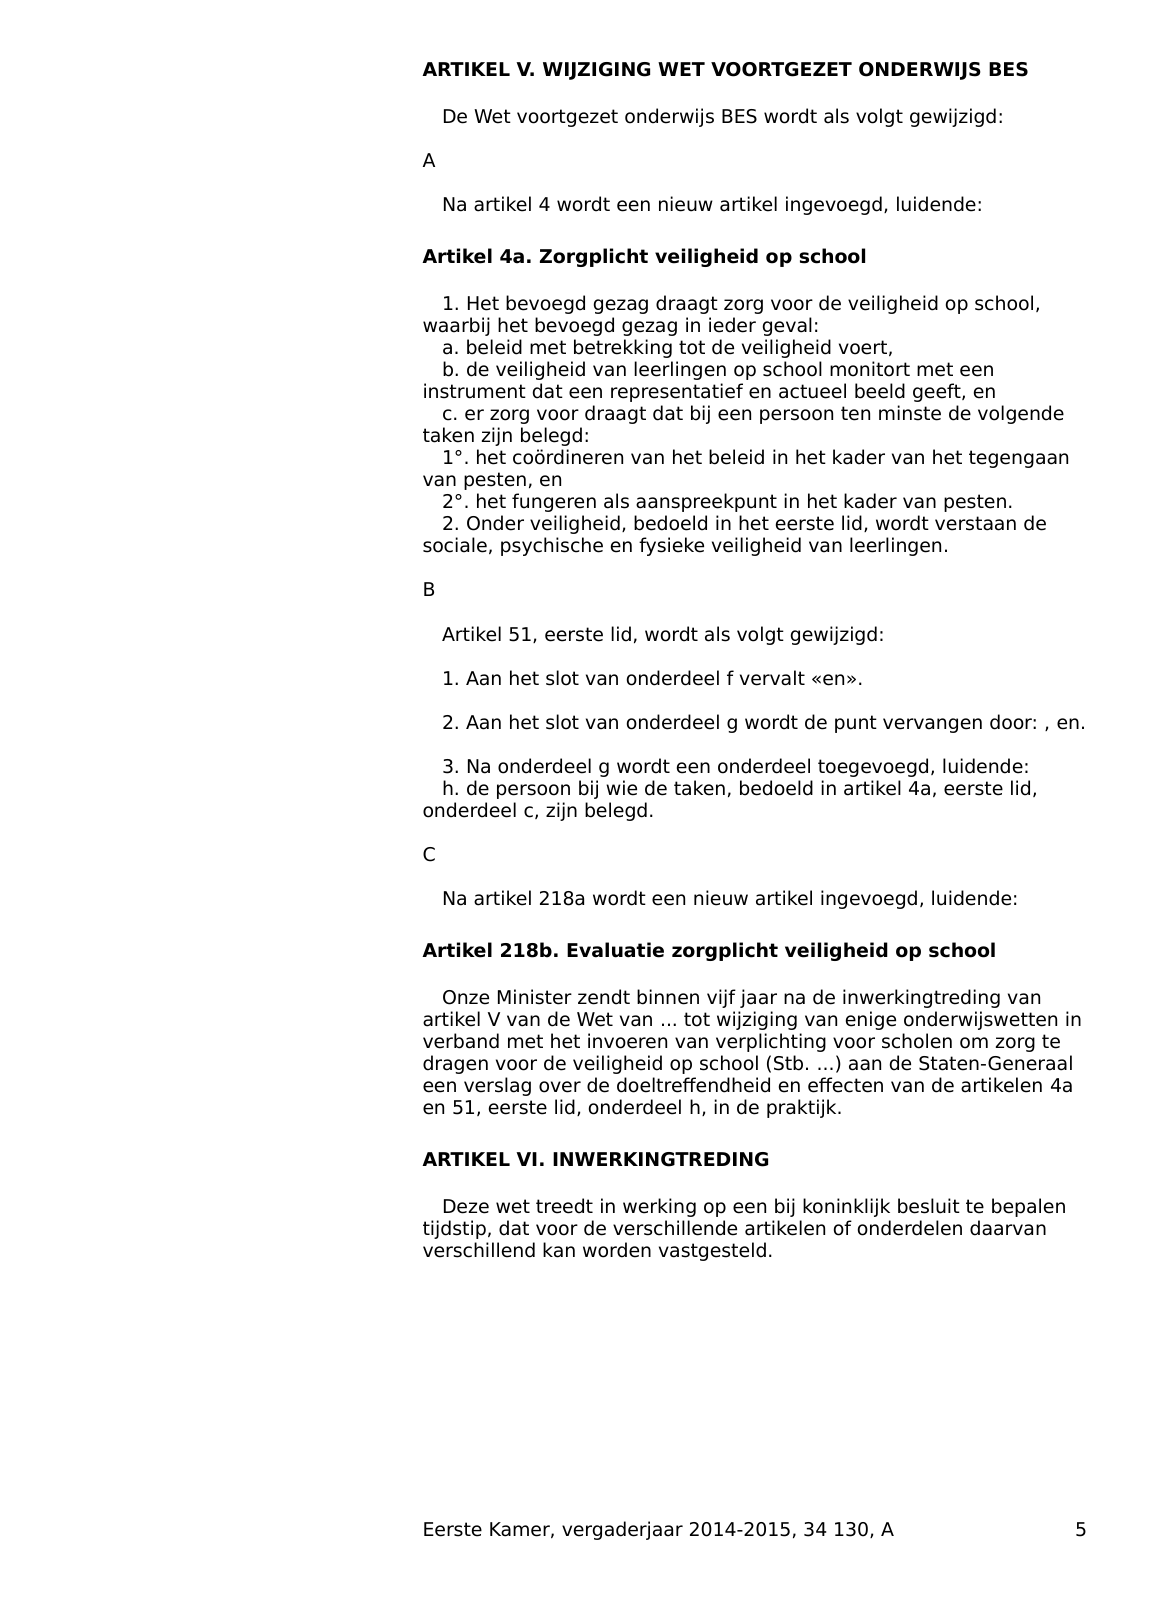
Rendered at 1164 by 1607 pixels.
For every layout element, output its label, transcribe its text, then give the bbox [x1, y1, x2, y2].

text 2°. het fungeren als aanspreekpunt in het kader van pesten. [422, 491, 1087, 513]
text a. beleid met betrekking tot de veiligheid voert, [422, 337, 1087, 359]
subtitle Artikel 218b. Evaluatie zorgplicht veiligheid op school [422, 940, 1087, 962]
subtitle ARTIKEL VI. INWERKINGTREDING [422, 1149, 1087, 1171]
text Onze Minister zendt binnen vijf jaar na de inwerkingtreding van artikel V van de Wet van ... tot wijziging van enige onderwijswetten in verband met het invoeren van verplichting voor scholen om zorg te dragen voor de veiligheid op school (Stb. ...) aan de Staten-Generaal een verslag over de doeltreffendheid en effecten van de artikelen 4a en 51, eerste lid, onderdeel h, in de praktijk. [422, 987, 1087, 1119]
text b. de veiligheid van leerlingen op school monitort met een instrument dat een representatief en actueel beeld geeft, en [422, 359, 1087, 403]
text C [422, 844, 1087, 866]
subtitle ARTIKEL V. WIJZIGING WET VOORTGEZET ONDERWIJS BES [422, 59, 1087, 81]
text 2. Onder veiligheid, bedoeld in het eerste lid, wordt verstaan de sociale, psychische en fysieke veiligheid van leerlingen. [422, 513, 1087, 557]
text 2. Aan het slot van onderdeel g wordt de punt vervangen door: , en. [422, 712, 1087, 734]
subtitle Artikel 4a. Zorgplicht veiligheid op school [422, 246, 1087, 268]
text 1°. het coördineren van het beleid in het kader van het tegengaan van pesten, en [422, 447, 1087, 491]
text Deze wet treedt in werking op een bij koninklijk besluit te bepalen tijdstip, dat voor de verschillende artikelen of onderdelen daarvan verschillend kan worden vastgesteld. [422, 1196, 1087, 1262]
text B [422, 579, 1087, 601]
text 1. Het bevoegd gezag draagt zorg voor de veiligheid op school, waarbij het bevoegd gezag in ieder geval: [422, 293, 1087, 337]
text 1. Aan het slot van onderdeel f vervalt «en». [422, 668, 1087, 689]
text De Wet voortgezet onderwijs BES wordt als volgt gewijzigd: [422, 106, 1087, 128]
text Na artikel 4 wordt een nieuw artikel ingevoegd, luidende: [422, 194, 1087, 216]
text h. de persoon bij wie de taken, bedoeld in artikel 4a, eerste lid, onderdeel c, zijn belegd. [422, 778, 1087, 822]
text 3. Na onderdeel g wordt een onderdeel toegevoegd, luidende: [422, 756, 1087, 778]
text c. er zorg voor draagt dat bij een persoon ten minste de volgende taken zijn belegd: [422, 403, 1087, 447]
text A [422, 150, 1087, 172]
text Na artikel 218a wordt een nieuw artikel ingevoegd, luidende: [422, 888, 1087, 910]
text Artikel 51, eerste lid, wordt als volgt gewijzigd: [422, 623, 1087, 645]
